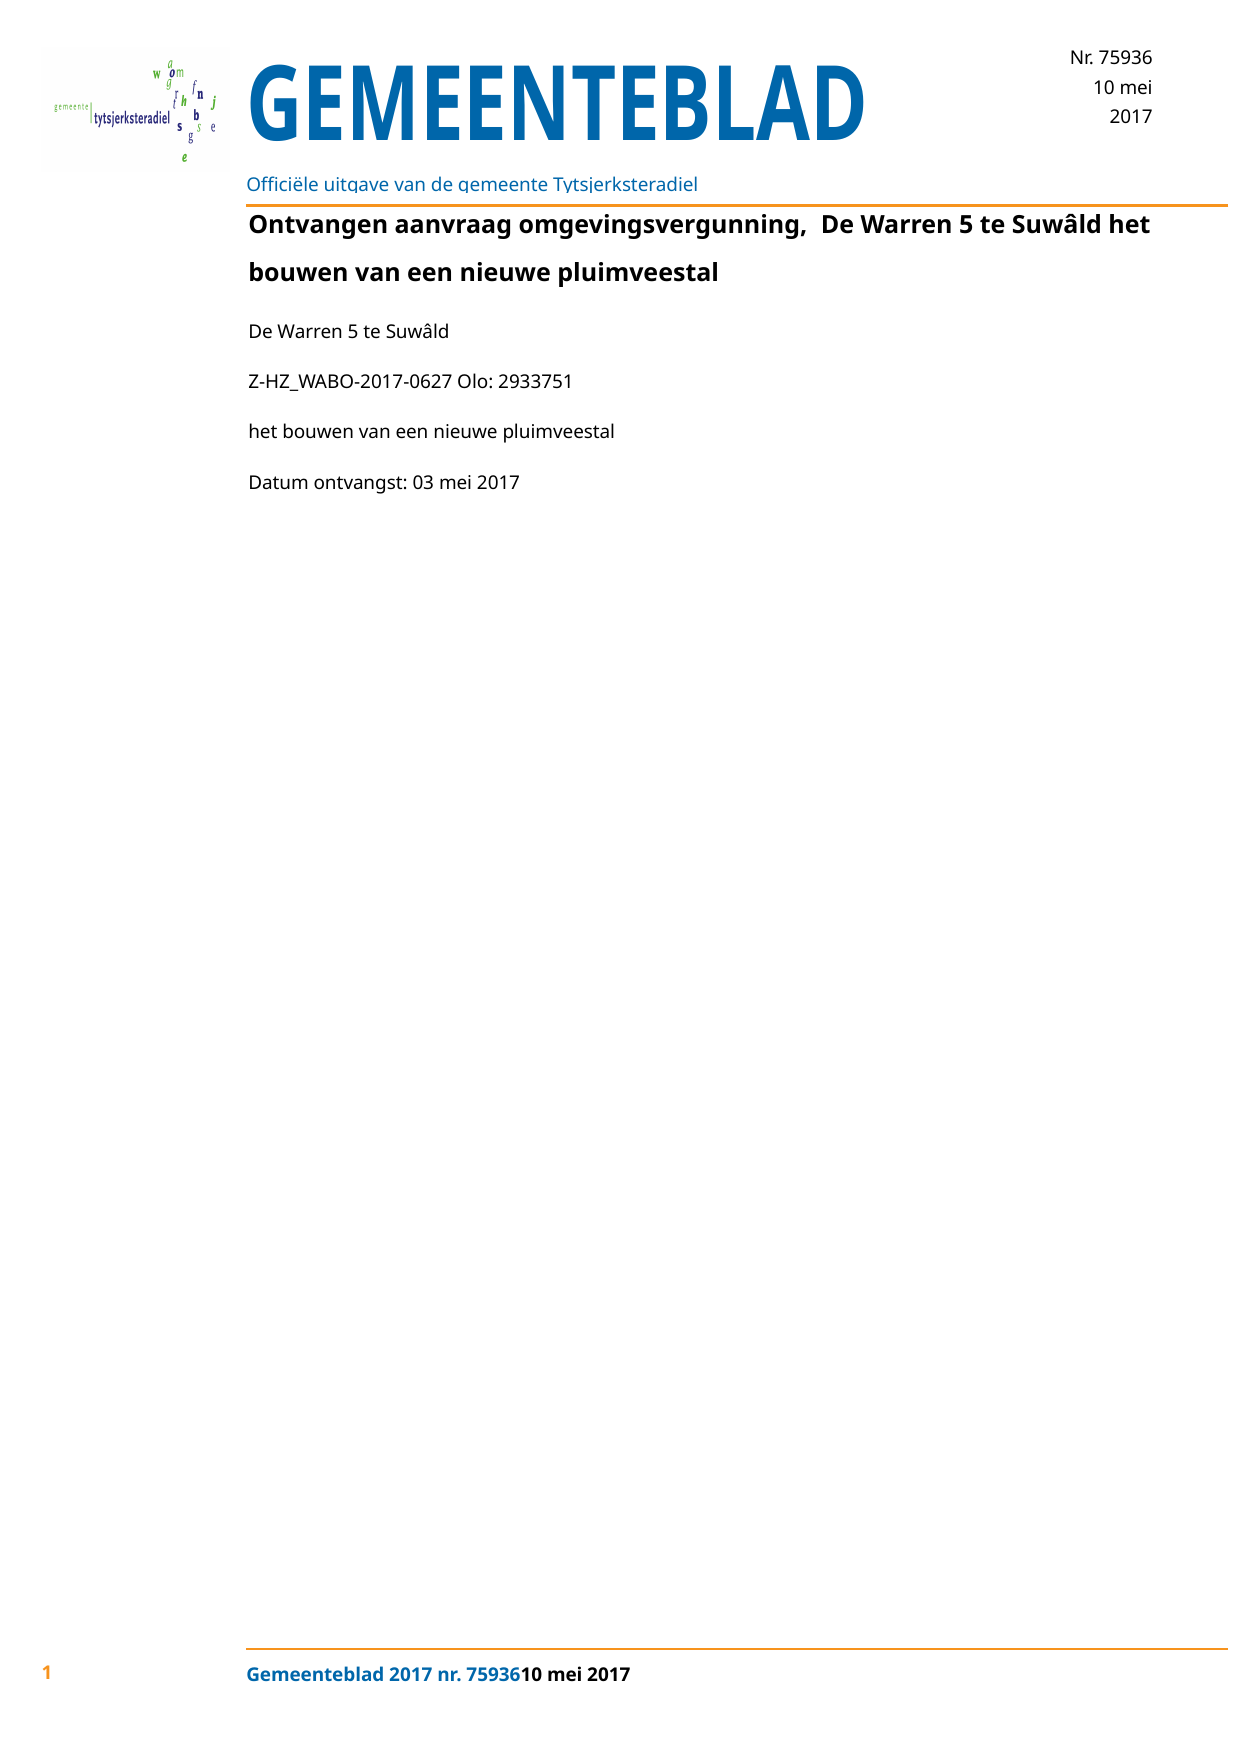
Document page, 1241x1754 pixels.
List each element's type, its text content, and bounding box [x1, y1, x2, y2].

text Ontvangen aanvraag omgevingsvergunning, De Warren 5 te Suwâld het bouwen van een nieuwe pluimveestal [248, 207, 1152, 288]
text Z-HZ_WABO-2017-0627 Olo: 2933751 [248, 368, 1152, 394]
text De Warren 5 te Suwâld [248, 318, 1152, 344]
text Datum ontvangst: 03 mei 2017 [248, 469, 1152, 495]
text het bouwen van een nieuwe pluimveestal [248, 419, 1152, 444]
picture [41, 47, 231, 172]
